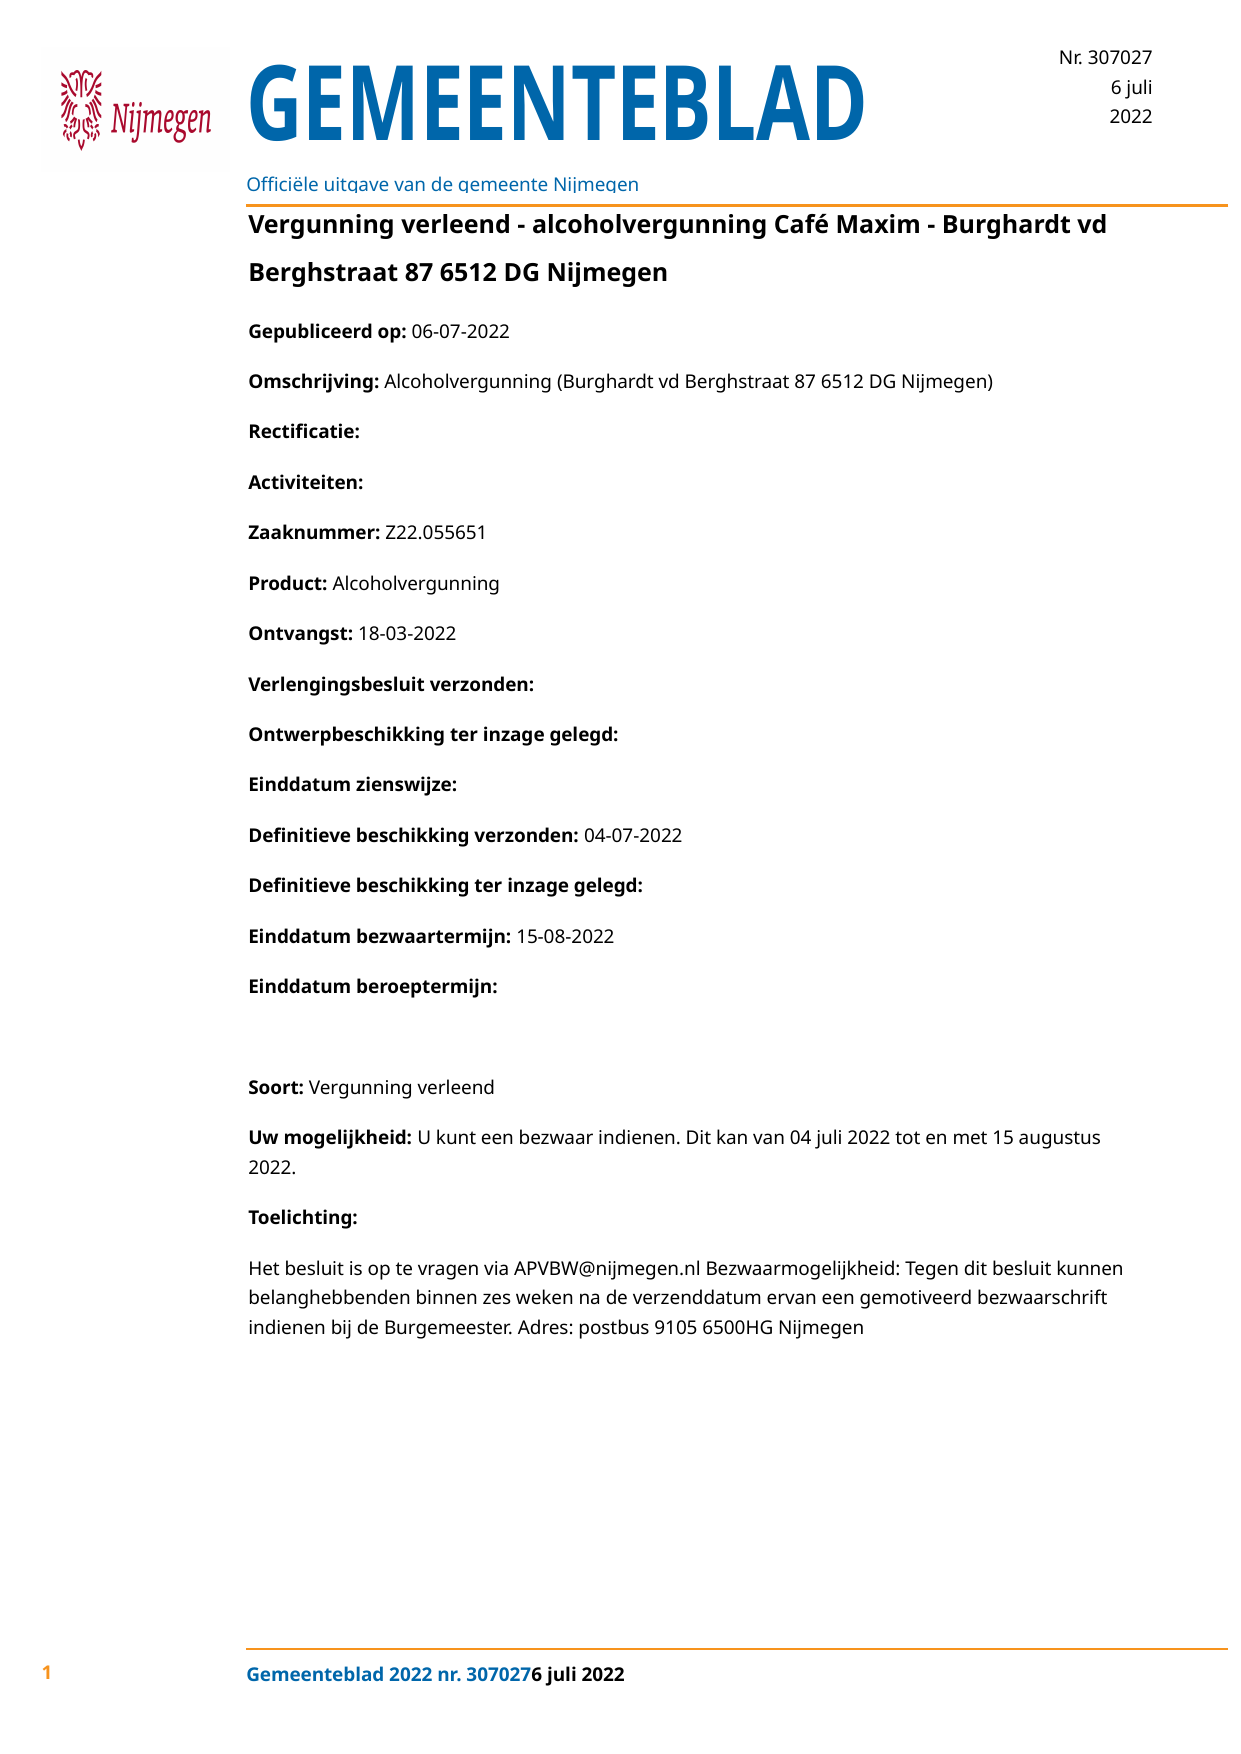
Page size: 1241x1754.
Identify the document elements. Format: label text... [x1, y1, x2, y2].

text Rectificatie: [248, 419, 1152, 444]
text Toelichting: [248, 1204, 1152, 1230]
text Omschrijving: Alcoholvergunning (Burghardt vd Berghstraat 87 6512 DG Nijmegen) [248, 368, 1152, 394]
text Uw mogelijkheid: U kunt een bezwaar indienen. Dit kan van 04 juli 2022 tot en met 15 augustus 2022. [248, 1124, 1152, 1180]
text Einddatum bezwaartermijn: 15-08-2022 [248, 923, 1152, 949]
text Definitieve beschikking verzonden: 04-07-2022 [248, 822, 1152, 848]
text Het besluit is op te vragen via APVBW@nijmegen.nl Bezwaarmogelijkheid: Tegen dit besluit kunnen belanghebbenden binnen zes weken na de verzenddatum ervan een gemotiveerd bezwaarschrift indienen bij de Burgemeester. Adres: postbus 9105 6500HG Nijmegen [248, 1255, 1152, 1340]
text Zaaknummer: Z22.055651 [248, 519, 1152, 545]
text Activiteiten: [248, 469, 1152, 495]
text Gepubliceerd op: 06-07-2022 [248, 318, 1152, 344]
text Ontvangst: 18-03-2022 [248, 620, 1152, 646]
text Einddatum beroeptermijn: [248, 973, 1152, 999]
text Soort: Vergunning verleend [248, 1074, 1152, 1100]
text Ontwerpbeschikking ter inzage gelegd: [248, 721, 1152, 747]
text Definitieve beschikking ter inzage gelegd: [248, 872, 1152, 898]
text Vergunning verleend - alcoholvergunning Café Maxim - Burghardt vd Berghstraat 87 6512 DG Nijmegen [248, 207, 1152, 288]
text Einddatum zienswijze: [248, 772, 1152, 797]
text Verlengingsbesluit verzonden: [248, 671, 1152, 697]
text Product: Alcoholvergunning [248, 570, 1152, 596]
picture [41, 47, 231, 172]
